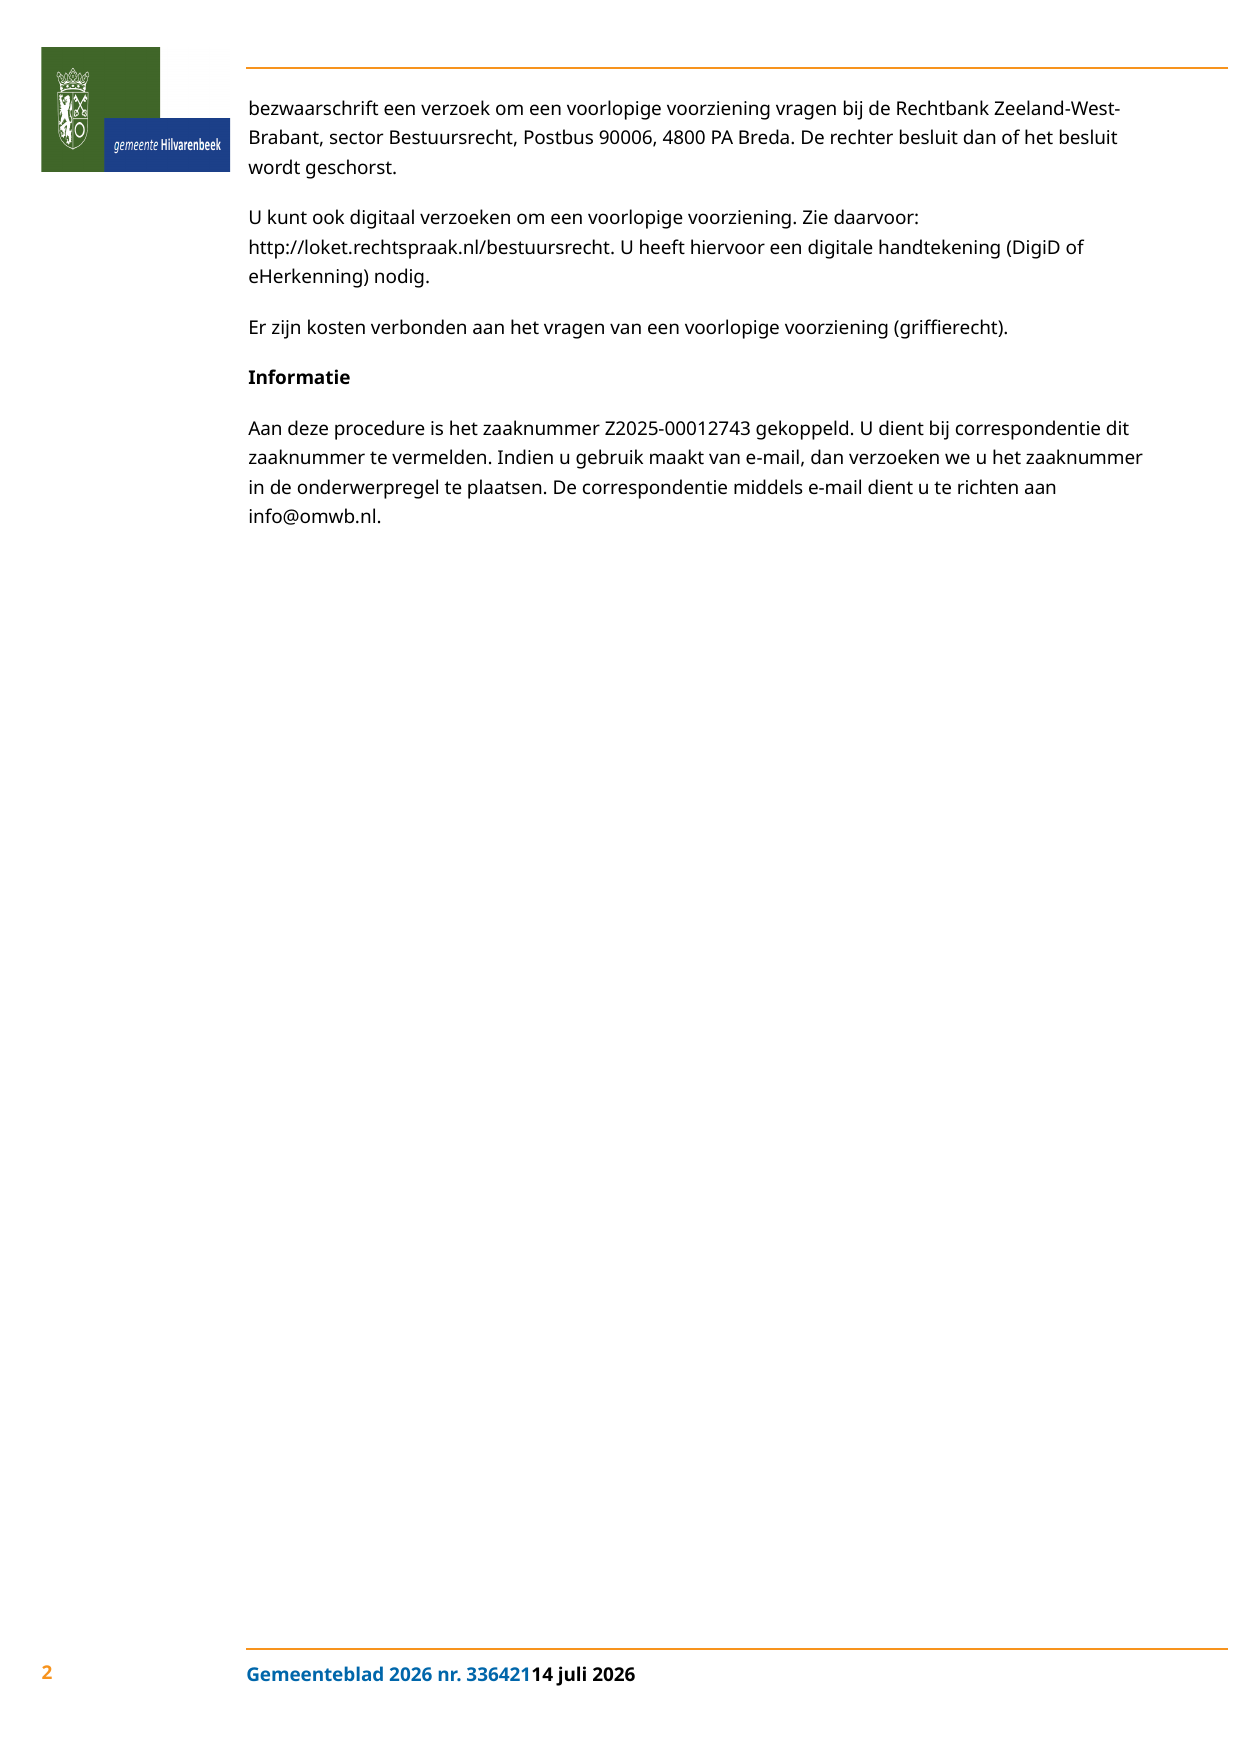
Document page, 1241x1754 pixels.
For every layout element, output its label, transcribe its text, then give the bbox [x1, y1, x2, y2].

text U kunt ook digitaal verzoeken om een voorlopige voorziening. Zie daarvoor: http://loket.rechtspraak.nl/bestuursrecht. U heeft hiervoor een digitale handtekening (DigiD of eHerkenning) nodig. [248, 204, 1152, 289]
text Er zijn kosten verbonden aan het vragen van een voorlopige voorziening (griffierecht). [248, 314, 1152, 340]
picture [41, 47, 231, 172]
text Aan deze procedure is het zaaknummer Z2025-00012743 gekoppeld. U dient bij correspondentie dit zaaknummer te vermelden. Indien u gebruik maakt van e-mail, dan verzoeken we u het zaaknummer in de onderwerpregel te plaatsen. De correspondentie middels e-mail dient u te richten aan info@omwb.nl. [248, 415, 1152, 529]
text bezwaarschrift een verzoek om een voorlopige voorziening vragen bij de Rechtbank Zeeland-West-Brabant, sector Bestuursrecht, Postbus 90006, 4800 PA Breda. De rechter besluit dan of het besluit wordt geschorst. [248, 95, 1152, 180]
text Informatie [248, 364, 1152, 390]
